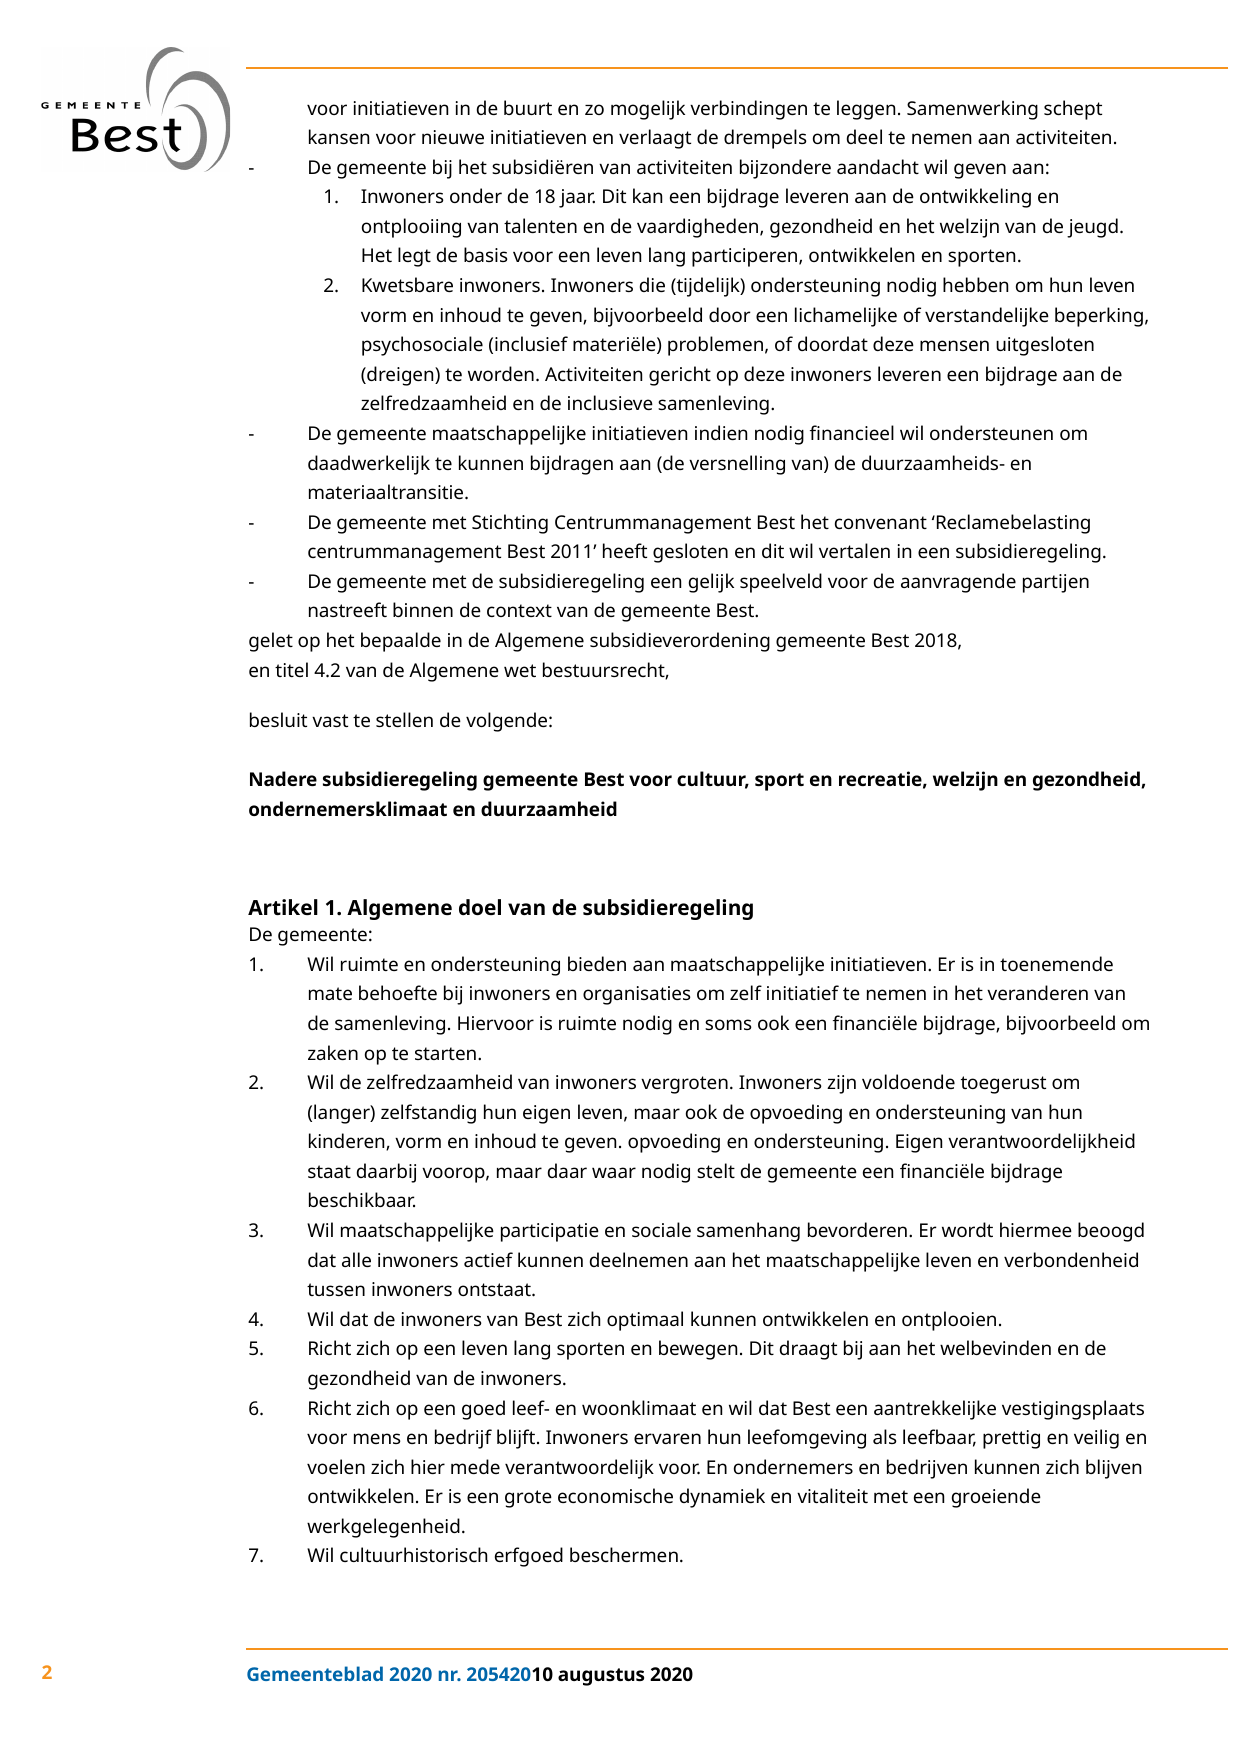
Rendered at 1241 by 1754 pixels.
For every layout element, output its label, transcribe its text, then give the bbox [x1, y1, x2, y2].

list Wil dat de inwoners van Best zich optimaal kunnen ontwikkelen en ontplooien. [248, 1306, 1152, 1332]
text gelet op het bepaalde in de Algemene subsidieverordening gemeente Best 2018, [248, 627, 1152, 653]
list Richt zich op een goed leef- en woonklimaat en wil dat Best een aantrekkelijke vestigingsplaats voor mens en bedrijf blijft. Inwoners ervaren hun leefomgeving als leefbaar, prettig en veilig en voelen zich hier mede verantwoordelijk voor. En ondernemers en bedrijven kunnen zich blijven ontwikkelen. Er is een grote economische dynamiek en vitaliteit met een groeiende werkgelegenheid. [248, 1395, 1152, 1539]
list De gemeente met de subsidieregeling een gelijk speelveld voor de aanvragende partijen nastreeft binnen de context van de gemeente Best. [248, 568, 1152, 623]
picture [41, 47, 231, 172]
text De gemeente: [248, 921, 1152, 947]
list Richt zich op een leven lang sporten en bewegen. Dit draagt bij aan het welbevinden en de gezondheid van de inwoners. [248, 1336, 1152, 1391]
list Inwoners onder de 18 jaar. Dit kan een bijdrage leveren aan de ontwikkeling en ontplooiing van talenten en de vaardigheden, gezondheid en het welzijn van de jeugd. Het legt de basis voor een leven lang participeren, ontwikkelen en sporten. [323, 183, 1152, 268]
list voor initiatieven in de buurt en zo mogelijk verbindingen te leggen. Samenwerking schept kansen voor nieuwe initiatieven en verlaagt de drempels om deel te nemen aan activiteiten. [248, 95, 1152, 150]
list De gemeente bij het subsidiëren van activiteiten bijzondere aandacht wil geven aan: [248, 154, 1152, 180]
text Nadere subsidieregeling gemeente Best voor cultuur, sport en recreatie, welzijn en gezondheid, ondernemersklimaat en duurzaamheid [248, 766, 1152, 822]
list De gemeente met Stichting Centrummanagement Best het convenant ‘Reclamebelasting centrummanagement Best 2011’ heeft gesloten en dit wil vertalen in een subsidieregeling. [248, 509, 1152, 564]
text Artikel 1. Algemene doel van de subsidieregeling [248, 893, 1152, 921]
list Wil de zelfredzaamheid van inwoners vergroten. Inwoners zijn voldoende toegerust om (langer) zelfstandig hun eigen leven, maar ook de opvoeding en ondersteuning van hun kinderen, vorm en inhoud te geven. opvoeding en ondersteuning. Eigen verantwoordelijkheid staat daarbij voorop, maar daar waar nodig stelt de gemeente een financiële bijdrage beschikbaar. [248, 1069, 1152, 1213]
list Wil ruimte en ondersteuning bieden aan maatschappelijke initiatieven. Er is in toenemende mate behoefte bij inwoners en organisaties om zelf initiatief te nemen in het veranderen van de samenleving. Hiervoor is ruimte nodig en soms ook een financiële bijdrage, bijvoorbeeld om zaken op te starten. [248, 951, 1152, 1065]
text besluit vast te stellen de volgende: [248, 707, 1152, 733]
list Wil maatschappelijke participatie en sociale samenhang bevorderen. Er wordt hiermee beoogd dat alle inwoners actief kunnen deelnemen aan het maatschappelijke leven en verbondenheid tussen inwoners ontstaat. [248, 1217, 1152, 1302]
list Wil cultuurhistorisch erfgoed beschermen. [248, 1543, 1152, 1568]
text en titel 4.2 van de Algemene wet bestuursrecht, [248, 657, 1152, 683]
list Kwetsbare inwoners. Inwoners die (tijdelijk) ondersteuning nodig hebben om hun leven vorm en inhoud te geven, bijvoorbeeld door een lichamelijke of verstandelijke beperking, psychosociale (inclusief materiële) problemen, of doordat deze mensen uitgesloten (dreigen) te worden. Activiteiten gericht op deze inwoners leveren een bijdrage aan de zelfredzaamheid en de inclusieve samenleving. [323, 272, 1152, 416]
list De gemeente maatschappelijke initiatieven indien nodig financieel wil ondersteunen om daadwerkelijk te kunnen bijdragen aan (de versnelling van) de duurzaamheids- en materiaaltransitie. [248, 420, 1152, 505]
